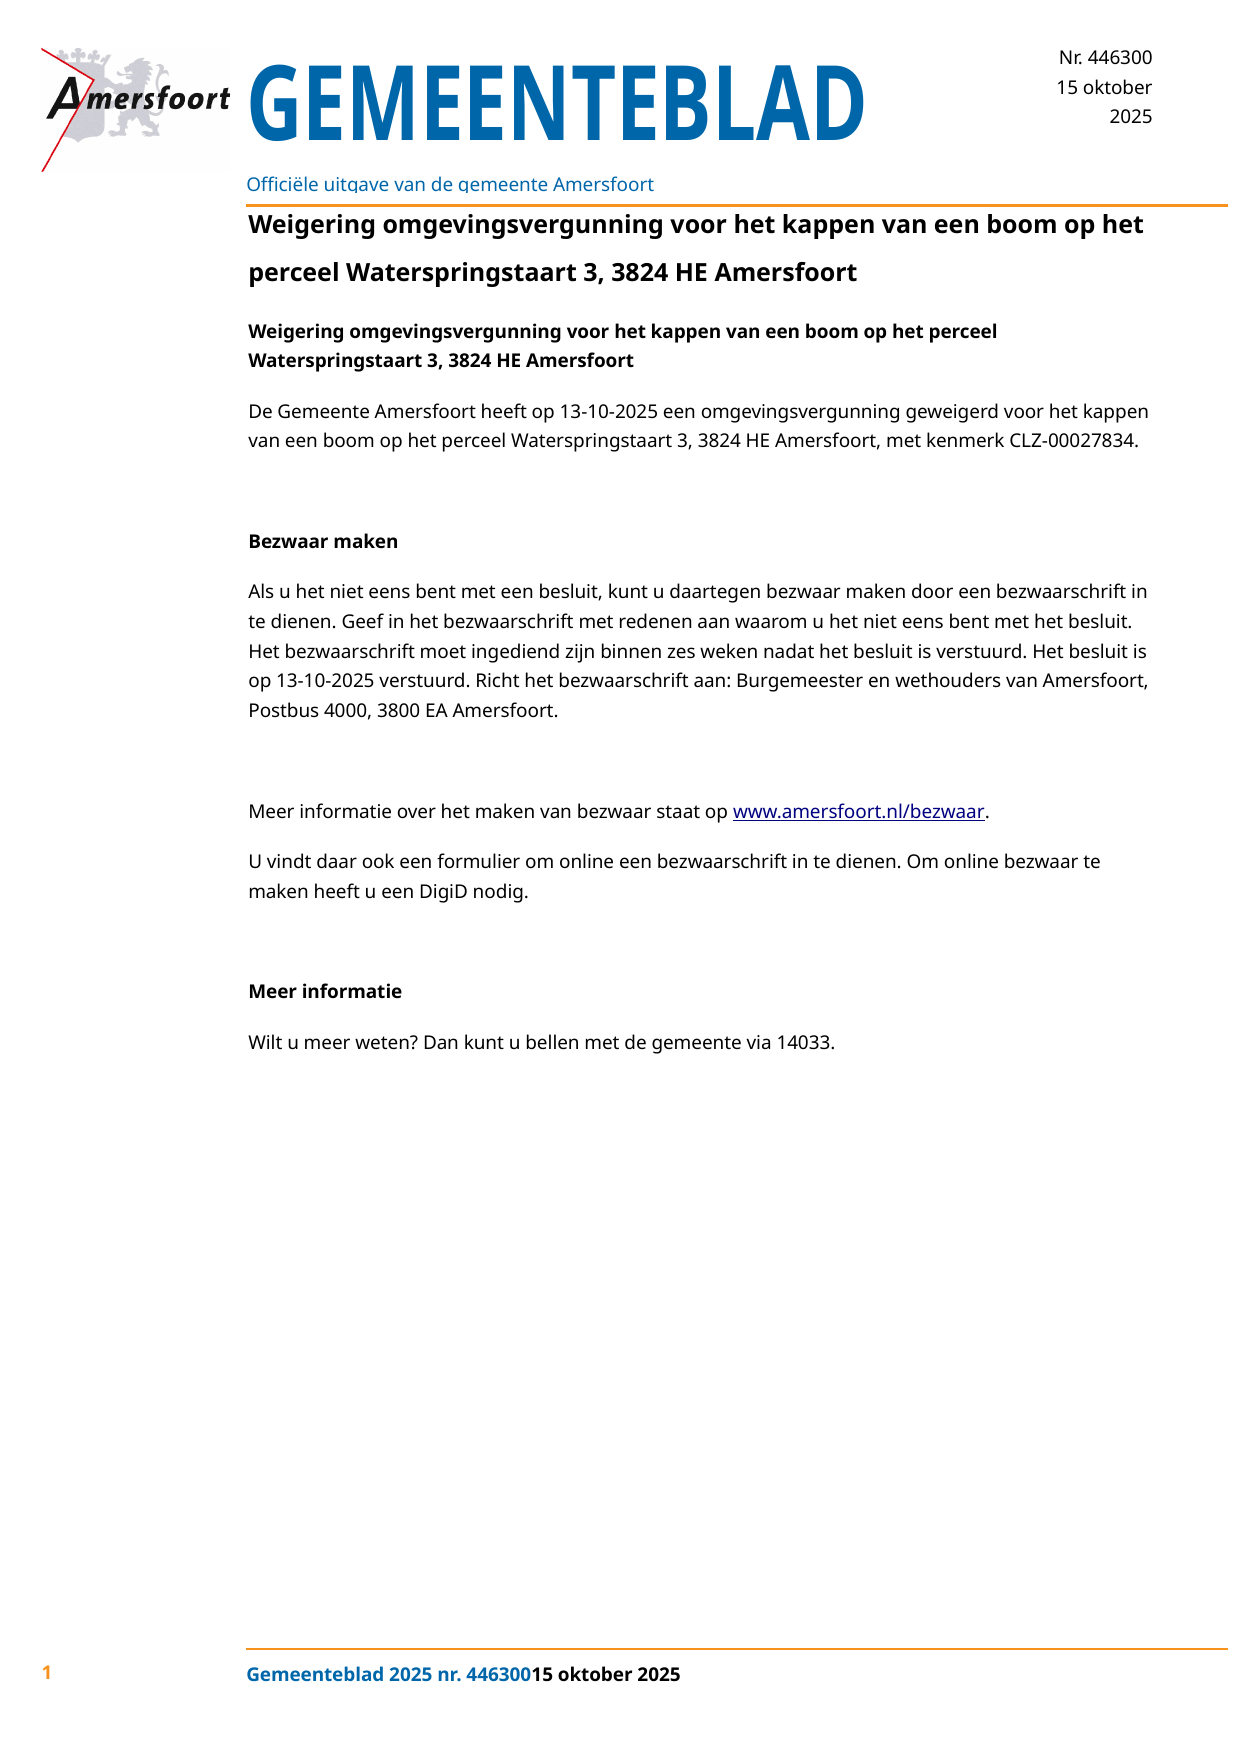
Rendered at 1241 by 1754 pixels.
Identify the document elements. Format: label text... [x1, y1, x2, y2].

text Wilt u meer weten? Dan kunt u bellen met de gemeente via 14033. [248, 1029, 1152, 1055]
text Bezwaar maken [248, 528, 1152, 554]
text Meer informatie over het maken van bezwaar staat op www.amersfoort.nl/bezwaar. [248, 798, 1152, 824]
text De Gemeente Amersfoort heeft op 13-10-2025 een omgevingsvergunning geweigerd voor het kappen van een boom op het perceel Waterspringstaart 3, 3824 HE Amersfoort, met kenmerk CLZ-00027834. [248, 398, 1152, 453]
picture [41, 47, 231, 172]
text Weigering omgevingsvergunning voor het kappen van een boom op het perceel Waterspringstaart 3, 3824 HE Amersfoort [248, 207, 1152, 288]
text Weigering omgevingsvergunning voor het kappen van een boom op het perceel Waterspringstaart 3, 3824 HE Amersfoort [248, 318, 1152, 373]
text Meer informatie [248, 979, 1152, 1004]
text Als u het niet eens bent met een besluit, kunt u daartegen bezwaar maken door een bezwaarschrift in te dienen. Geef in het bezwaarschrift met redenen aan waarom u het niet eens bent met het besluit. Het bezwaarschrift moet ingediend zijn binnen zes weken nadat het besluit is verstuurd. Het besluit is op 13-10-2025 verstuurd. Richt het bezwaarschrift aan: Burgemeester en wethouders van Amersfoort, Postbus 4000, 3800 EA Amersfoort. [248, 579, 1152, 723]
text U vindt daar ook een formulier om online een bezwaarschrift in te dienen. Om online bezwaar te maken heeft u een DigiD nodig. [248, 848, 1152, 904]
